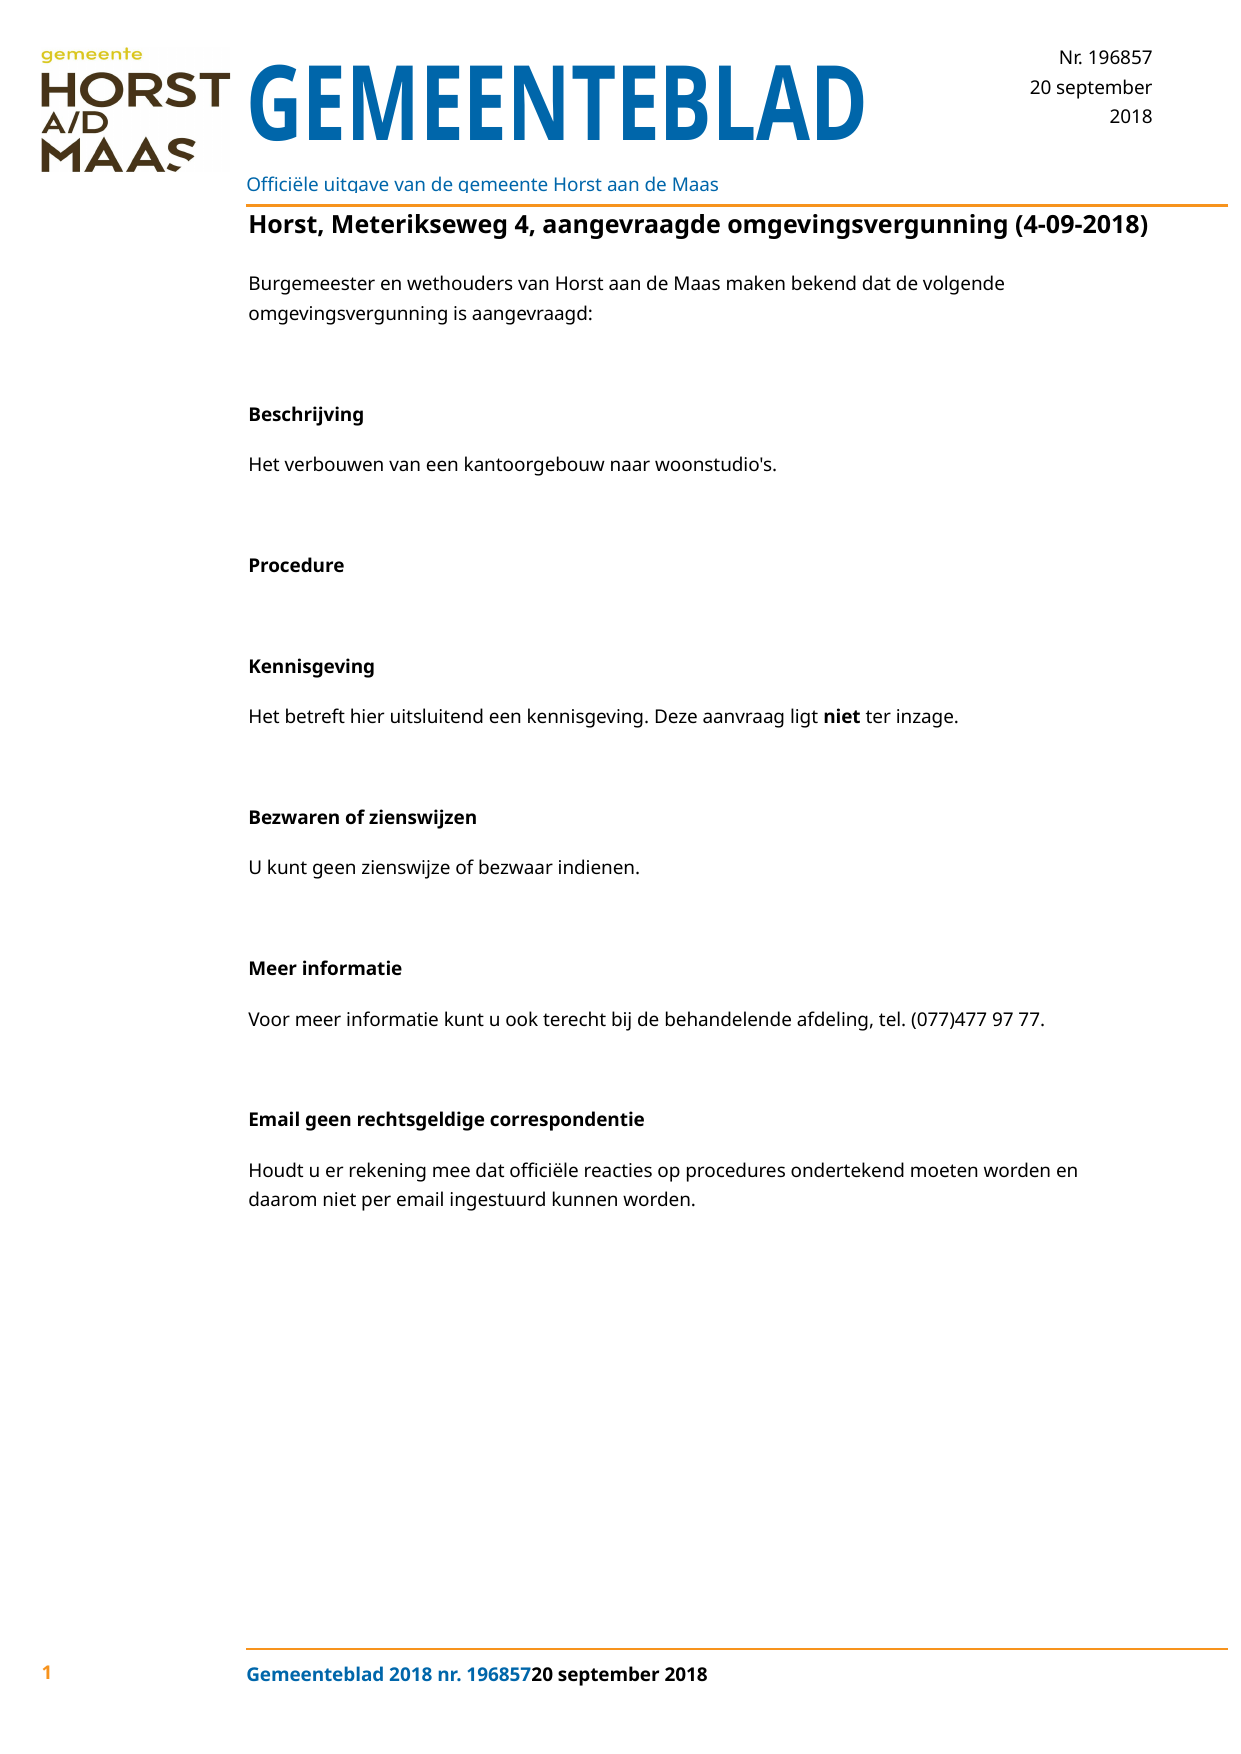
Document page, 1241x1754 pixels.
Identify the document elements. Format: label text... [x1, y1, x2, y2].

text Het verbouwen van een kantoorgebouw naar woonstudio's. [248, 451, 1152, 477]
text Beschrijving [248, 401, 1152, 426]
text Voor meer informatie kunt u ook terecht bij de behandelende afdeling, tel. (077)477 97 77. [248, 1006, 1152, 1031]
text Email geen rechtsgeldige correspondentie [248, 1107, 1152, 1132]
text Horst, Meterikseweg 4, aangevraagde omgevingsvergunning (4-09-2018) [248, 207, 1152, 241]
text Het betreft hier uitsluitend een kennisgeving. Deze aanvraag ligt niet ter inzage. [248, 703, 1152, 729]
text Houdt u er rekening mee dat officiële reacties op procedures ondertekend moeten worden en daarom niet per email ingestuurd kunnen worden. [248, 1157, 1152, 1212]
text Kennisgeving [248, 653, 1152, 678]
text Meer informatie [248, 955, 1152, 981]
text U kunt geen zienswijze of bezwaar indienen. [248, 854, 1152, 880]
text Bezwaren of zienswijzen [248, 804, 1152, 830]
text Procedure [248, 552, 1152, 578]
text Burgemeester en wethouders van Horst aan de Maas maken bekend dat de volgende omgevingsvergunning is aangevraagd: [248, 270, 1152, 326]
picture [41, 47, 231, 172]
